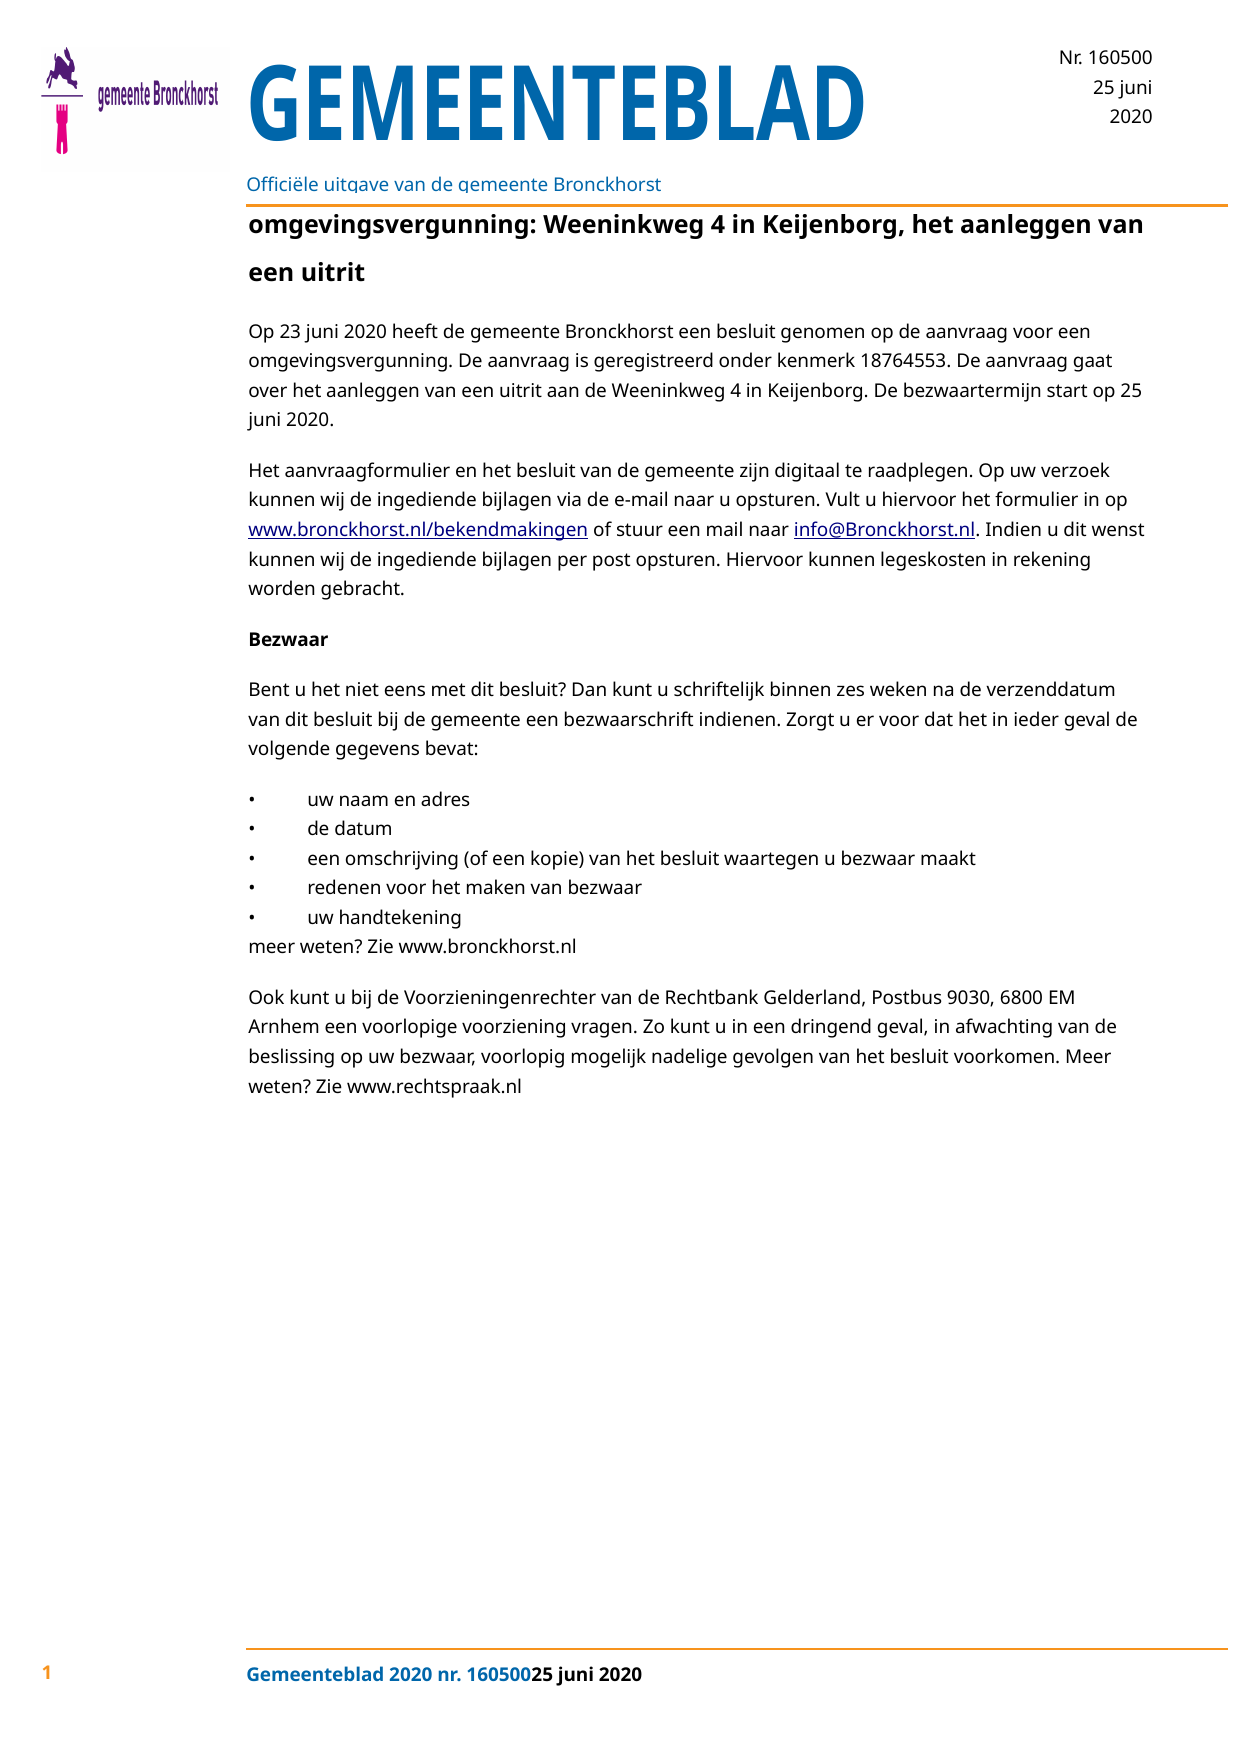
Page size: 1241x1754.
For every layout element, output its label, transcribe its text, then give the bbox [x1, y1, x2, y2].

list de datum [248, 815, 1152, 841]
text Bezwaar [248, 626, 1152, 652]
text Het aanvraagformulier en het besluit van de gemeente zijn digitaal te raadplegen. Op uw verzoek kunnen wij de ingediende bijlagen via de e-mail naar u opsturen. Vult u hiervoor het formulier in op www.bronckhorst.nl/bekendmakingen of stuur een mail naar info@Bronckhorst.nl. Indien u dit wenst kunnen wij de ingediende bijlagen per post opsturen. Hiervoor kunnen legeskosten in rekening worden gebracht. [248, 457, 1152, 601]
list redenen voor het maken van bezwaar [248, 874, 1152, 900]
list een omschrijving (of een kopie) van het besluit waartegen u bezwaar maakt [248, 845, 1152, 871]
text Bent u het niet eens met dit besluit? Dan kunt u schriftelijk binnen zes weken na de verzenddatum van dit besluit bij de gemeente een bezwaarschrift indienen. Zorgt u er voor dat het in ieder geval de volgende gegevens bevat: [248, 676, 1152, 761]
text omgevingsvergunning: Weeninkweg 4 in Keijenborg, het aanleggen van een uitrit [248, 207, 1152, 288]
text meer weten? Zie www.bronckhorst.nl [248, 934, 1152, 959]
list uw handtekening [248, 904, 1152, 930]
text Ook kunt u bij de Voorzieningenrechter van de Rechtbank Gelderland, Postbus 9030, 6800 EM Arnhem een voorlopige voorziening vragen. Zo kunt u in een dringend geval, in afwachting van de beslissing op uw bezwaar, voorlopig mogelijk nadelige gevolgen van het besluit voorkomen. Meer weten? Zie www.rechtspraak.nl [248, 984, 1152, 1099]
picture [41, 47, 231, 172]
text Op 23 juni 2020 heeft de gemeente Bronckhorst een besluit genomen op de aanvraag voor een omgevingsvergunning. De aanvraag is geregistreerd onder kenmerk 18764553. De aanvraag gaat over het aanleggen van een uitrit aan de Weeninkweg 4 in Keijenborg. De bezwaartermijn start op 25 juni 2020. [248, 318, 1152, 432]
list uw naam en adres [248, 786, 1152, 812]
